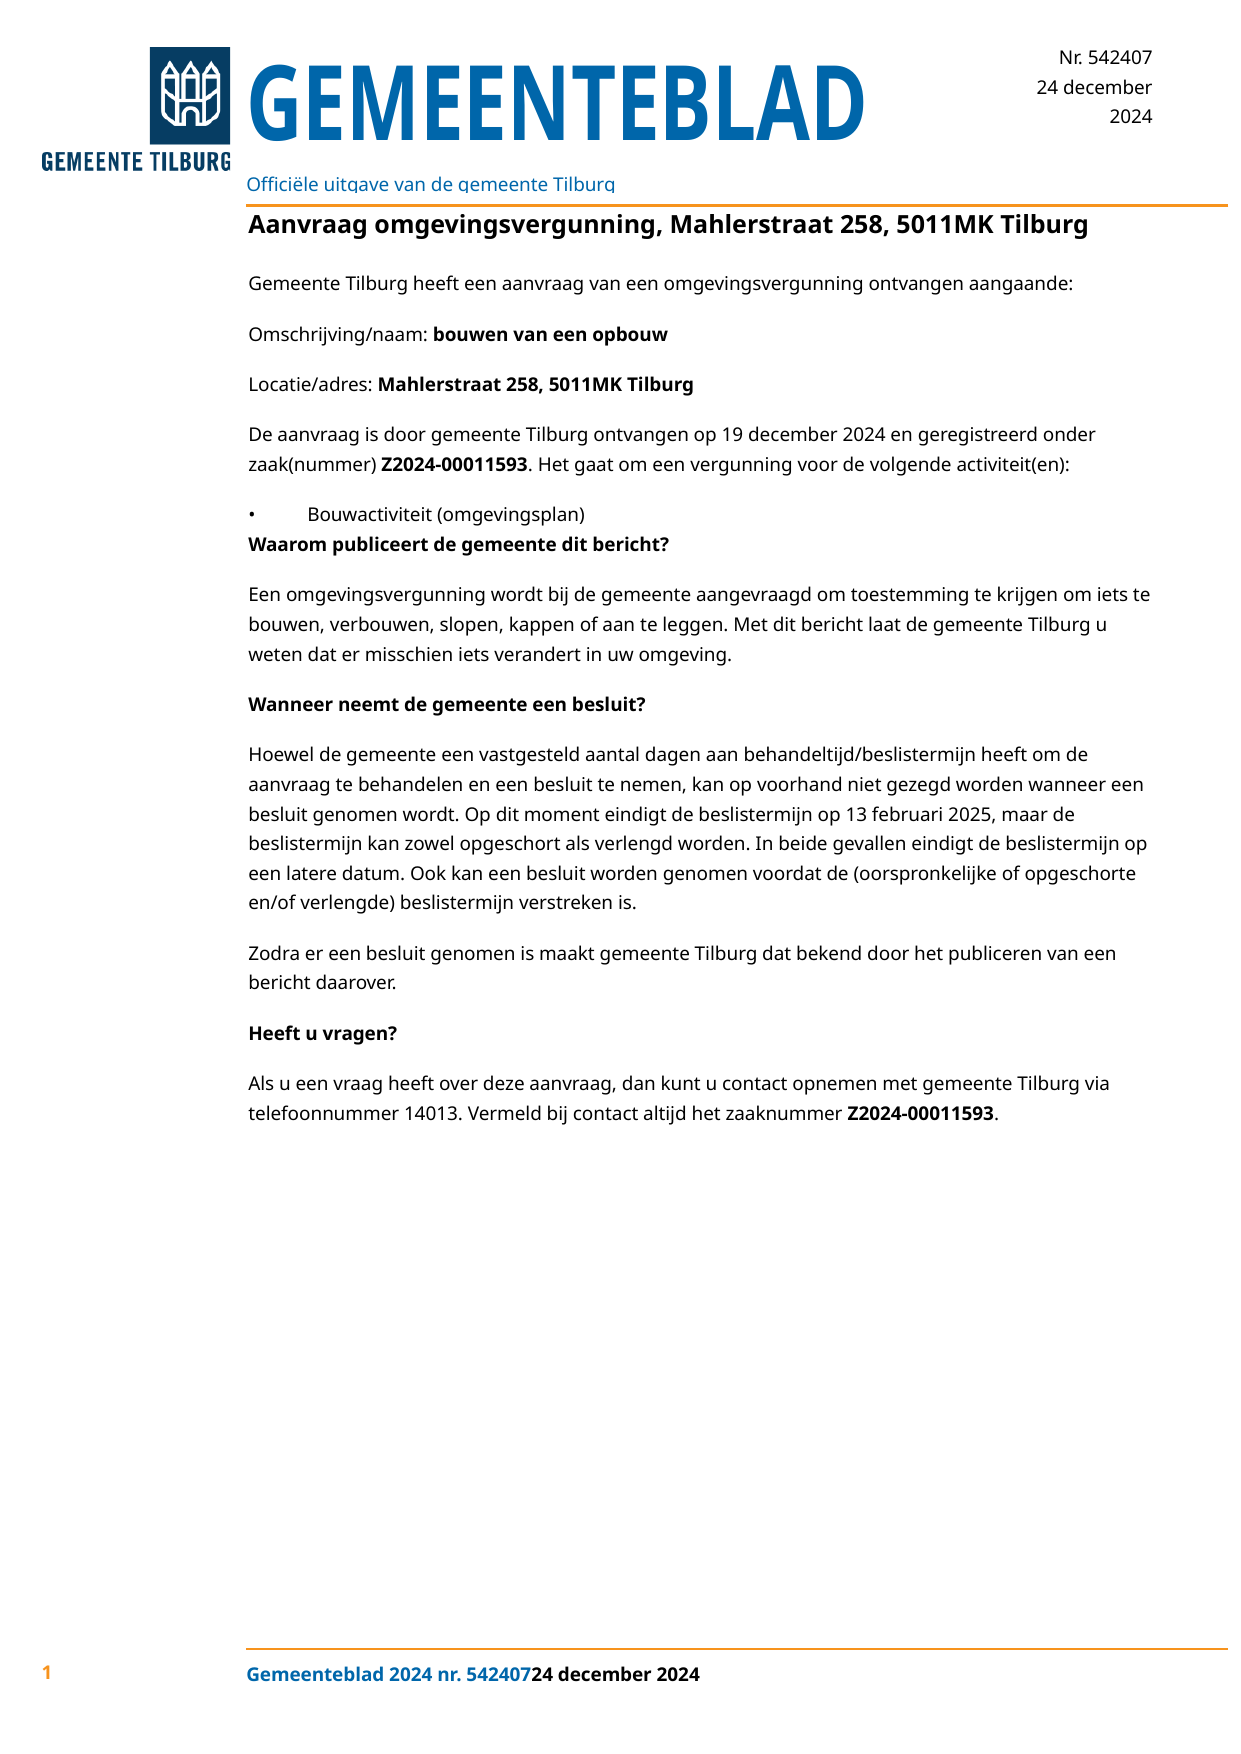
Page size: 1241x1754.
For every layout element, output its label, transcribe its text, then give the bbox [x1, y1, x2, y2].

text Een omgevingsvergunning wordt bij de gemeente aangevraagd om toestemming te krijgen om iets te bouwen, verbouwen, slopen, kappen of aan te leggen. Met dit bericht laat de gemeente Tilburg u weten dat er misschien iets verandert in uw omgeving. [248, 582, 1152, 666]
text Aanvraag omgevingsvergunning, Mahlerstraat 258, 5011MK Tilburg [248, 207, 1152, 241]
text Wanneer neemt de gemeente een besluit? [248, 691, 1152, 717]
text Als u een vraag heeft over deze aanvraag, dan kunt u contact opnemen met gemeente Tilburg via telefoonnummer 14013. Vermeld bij contact altijd het zaaknummer Z2024-00011593. [248, 1070, 1152, 1126]
text Gemeente Tilburg heeft een aanvraag van een omgevingsvergunning ontvangen aangaande: [248, 270, 1152, 296]
text Locatie/adres: Mahlerstraat 258, 5011MK Tilburg [248, 371, 1152, 397]
text Zodra er een besluit genomen is maakt gemeente Tilburg dat bekend door het publiceren van een bericht daarover. [248, 940, 1152, 995]
text Waarom publiceert de gemeente dit bericht? [248, 531, 1152, 557]
text Omschrijving/naam: bouwen van een opbouw [248, 321, 1152, 346]
text Hoewel de gemeente een vastgesteld aantal dagen aan behandeltijd/beslistermijn heeft om de aanvraag te behandelen en een besluit te nemen, kan op voorhand niet gezegd worden wanneer een besluit genomen wordt. Op dit moment eindigt de beslistermijn op 13 februari 2025, maar de beslistermijn kan zowel opgeschort als verlengd worden. In beide gevallen eindigt de beslistermijn op een latere datum. Ook kan een besluit worden genomen voordat de (oorspronkelijke of opgeschorte en/of verlengde) beslistermijn verstreken is. [248, 742, 1152, 915]
text Heeft u vragen? [248, 1020, 1152, 1046]
text De aanvraag is door gemeente Tilburg ontvangen op 19 december 2024 en geregistreerd onder zaak(nummer) Z2024-00011593. Het gaat om een vergunning voor de volgende activiteit(en): [248, 422, 1152, 477]
picture [41, 47, 231, 172]
list Bouwactiviteit (omgevingsplan) [248, 502, 1152, 527]
